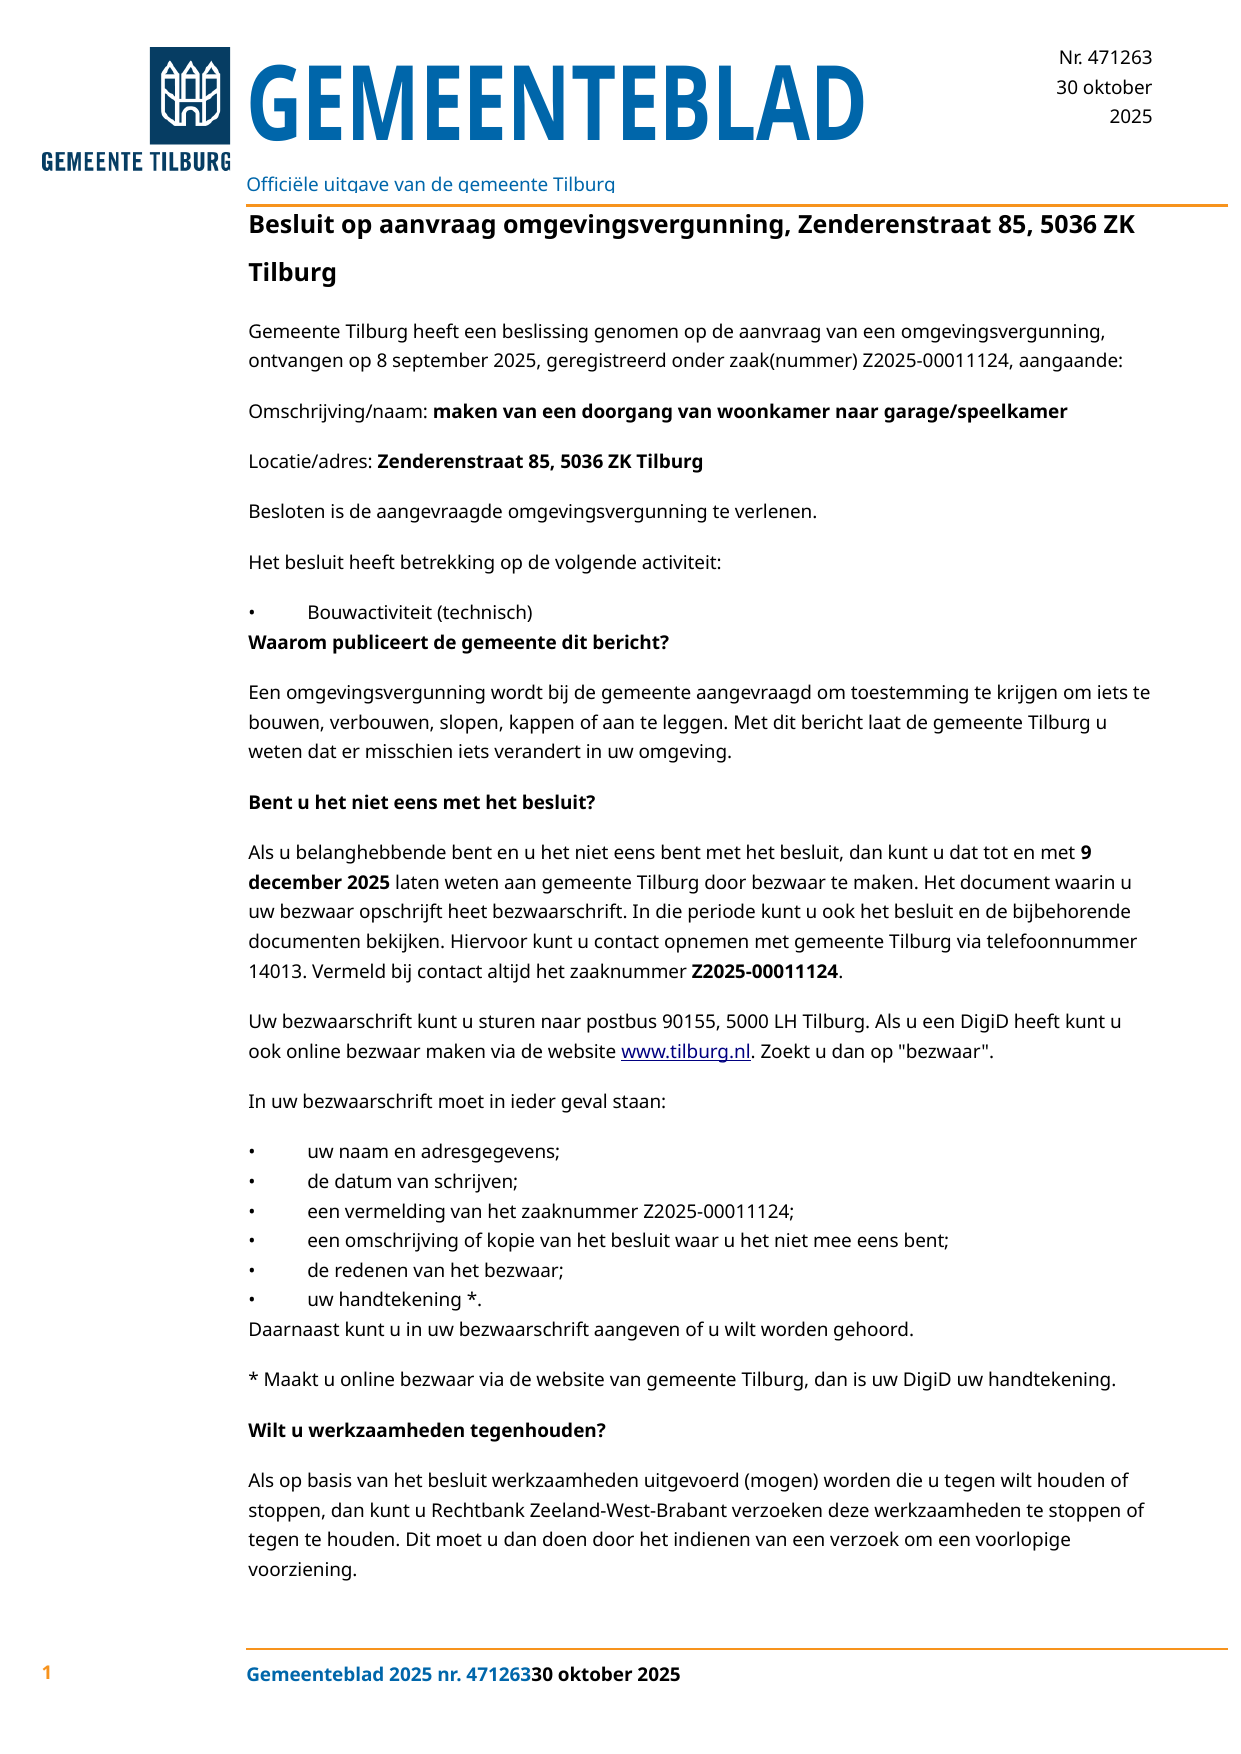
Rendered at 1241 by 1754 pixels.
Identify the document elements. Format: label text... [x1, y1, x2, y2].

text Uw bezwaarschrift kunt u sturen naar postbus 90155, 5000 LH Tilburg. Als u een DigiD heeft kunt u ook online bezwaar maken via de website www.tilburg.nl. Zoekt u dan op "bezwaar". [248, 1008, 1152, 1064]
list de datum van schrijven; [248, 1168, 1152, 1194]
list Bouwactiviteit (technisch) [248, 599, 1152, 625]
text In uw bezwaarschrift moet in ieder geval staan: [248, 1088, 1152, 1114]
text * Maakt u online bezwaar via de website van gemeente Tilburg, dan is uw DigiD uw handtekening. [248, 1367, 1152, 1392]
text Een omgevingsvergunning wordt bij de gemeente aangevraagd om toestemming te krijgen om iets te bouwen, verbouwen, slopen, kappen of aan te leggen. Met dit bericht laat de gemeente Tilburg u weten dat er misschien iets verandert in uw omgeving. [248, 679, 1152, 764]
text Bent u het niet eens met het besluit? [248, 789, 1152, 815]
text Omschrijving/naam: maken van een doorgang van woonkamer naar garage/speelkamer [248, 398, 1152, 424]
text Wilt u werkzaamheden tegenhouden? [248, 1417, 1152, 1443]
list een omschrijving of kopie van het besluit waar u het niet mee eens bent; [248, 1227, 1152, 1253]
text Als op basis van het besluit werkzaamheden uitgevoerd (mogen) worden die u tegen wilt houden of stoppen, dan kunt u Rechtbank Zeeland-West-Brabant verzoeken deze werkzaamheden te stoppen of tegen te houden. Dit moet u dan doen door het indienen van een verzoek om een voorlopige voorziening. [248, 1467, 1152, 1582]
list de redenen van het bezwaar; [248, 1257, 1152, 1283]
list uw naam en adresgegevens; [248, 1139, 1152, 1164]
picture [41, 47, 231, 172]
text Het besluit heeft betrekking op de volgende activiteit: [248, 549, 1152, 575]
list uw handtekening *. [248, 1287, 1152, 1312]
text Besloten is de aangevraagde omgevingsvergunning te verlenen. [248, 499, 1152, 524]
text Daarnaast kunt u in uw bezwaarschrift aangeven of u wilt worden gehoord. [248, 1316, 1152, 1342]
text Besluit op aanvraag omgevingsvergunning, Zenderenstraat 85, 5036 ZK Tilburg [248, 207, 1152, 288]
text Als u belanghebbende bent en u het niet eens bent met het besluit, dan kunt u dat tot en met 9 december 2025 laten weten aan gemeente Tilburg door bezwaar te maken. Het document waarin u uw bezwaar opschrijft heet bezwaarschrift. In die periode kunt u ook het besluit en de bijbehorende documenten bekijken. Hiervoor kunt u contact opnemen met gemeente Tilburg via telefoonnummer 14013. Vermeld bij contact altijd het zaaknummer Z2025-00011124. [248, 839, 1152, 984]
text Waarom publiceert de gemeente dit bericht? [248, 629, 1152, 655]
text Locatie/adres: Zenderenstraat 85, 5036 ZK Tilburg [248, 448, 1152, 474]
text Gemeente Tilburg heeft een beslissing genomen op de aanvraag van een omgevingsvergunning, ontvangen op 8 september 2025, geregistreerd onder zaak(nummer) Z2025-00011124, aangaande: [248, 318, 1152, 373]
list een vermelding van het zaaknummer Z2025-00011124; [248, 1198, 1152, 1224]
